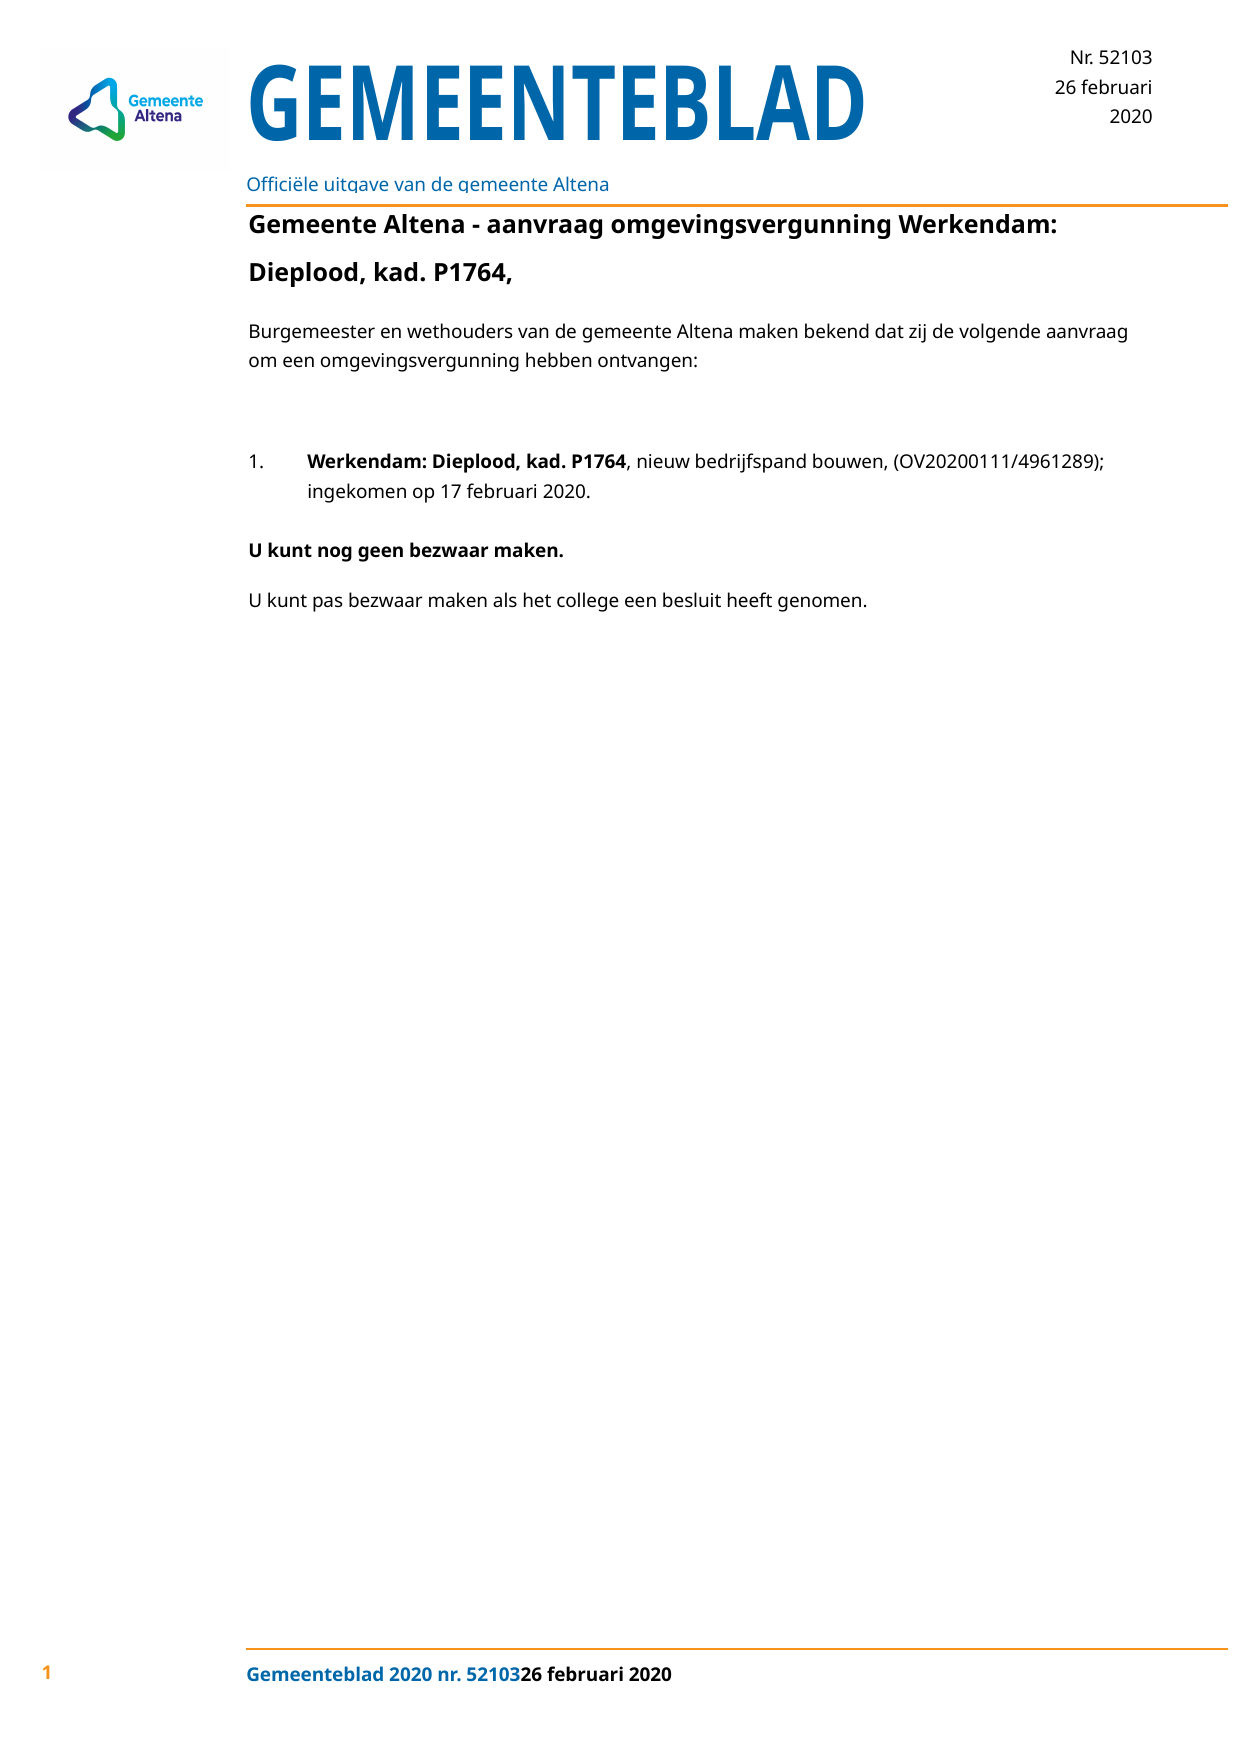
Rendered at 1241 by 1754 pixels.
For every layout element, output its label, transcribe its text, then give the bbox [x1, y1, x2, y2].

text U kunt pas bezwaar maken als het college een besluit heeft genomen. [248, 587, 1152, 613]
text Gemeente Altena - aanvraag omgevingsvergunning Werkendam: Dieplood, kad. P1764, [248, 207, 1152, 288]
text Burgemeester en wethouders van de gemeente Altena maken bekend dat zij de volgende aanvraag om een omgevingsvergunning hebben ontvangen: [248, 318, 1152, 373]
text U kunt nog geen bezwaar maken. [248, 537, 1152, 563]
picture [41, 47, 231, 172]
list Werkendam: Dieplood, kad. P1764, nieuw bedrijfspand bouwen, (OV20200111/4961289); ingekomen op 17 februari 2020. [248, 448, 1152, 504]
